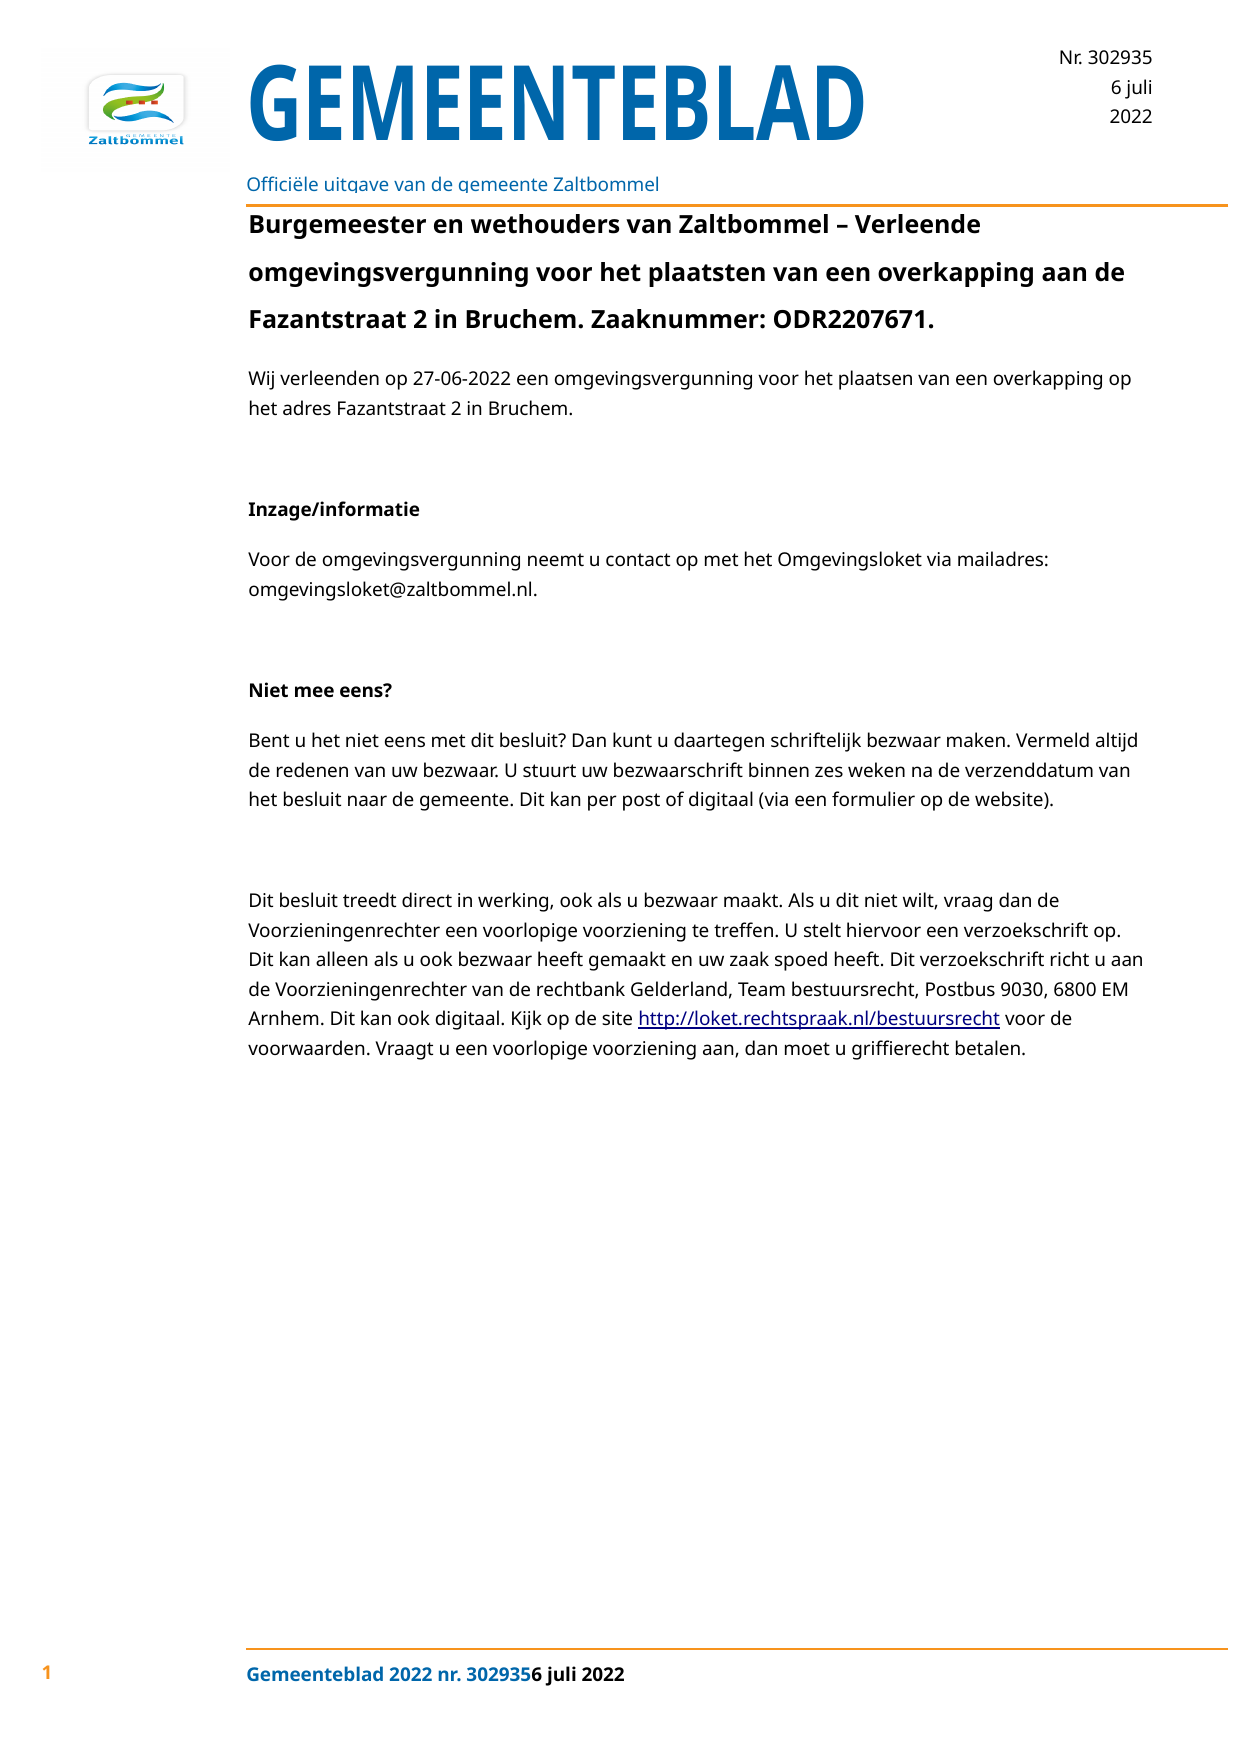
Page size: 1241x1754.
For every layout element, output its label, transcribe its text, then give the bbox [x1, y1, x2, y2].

text Voor de omgevingsvergunning neemt u contact op met het Omgevingsloket via mailadres: omgevingsloket@zaltbommel.nl. [248, 546, 1152, 602]
text Niet mee eens? [248, 677, 1152, 702]
text Wij verleenden op 27-06-2022 een omgevingsvergunning voor het plaatsen van een overkapping op het adres Fazantstraat 2 in Bruchem. [248, 366, 1152, 421]
text Dit besluit treedt direct in werking, ook als u bezwaar maakt. Als u dit niet wilt, vraag dan de Voorzieningenrechter een voorlopige voorziening te treffen. U stelt hiervoor een verzoekschrift op. Dit kan alleen als u ook bezwaar heeft gemaakt en uw zaak spoed heeft. Dit verzoekschrift richt u aan de Voorzieningenrechter van de rechtbank Gelderland, Team bestuursrecht, Postbus 9030, 6800 EM Arnhem. Dit kan ook digitaal. Kijk op de site http://loket.rechtspraak.nl/bestuursrecht voor de voorwaarden. Vraagt u een voorlopige voorziening aan, dan moet u griffierecht betalen. [248, 887, 1152, 1061]
text Bent u het niet eens met dit besluit? Dan kunt u daartegen schriftelijk bezwaar maken. Vermeld altijd de redenen van uw bezwaar. U stuurt uw bezwaarschrift binnen zes weken na de verzenddatum van het besluit naar de gemeente. Dit kan per post of digitaal (via een formulier op de website). [248, 727, 1152, 812]
text Inzage/informatie [248, 496, 1152, 522]
text Burgemeester en wethouders van Zaltbommel – Verleende omgevingsvergunning voor het plaatsten van een overkapping aan de Fazantstraat 2 in Bruchem. Zaaknummer: ODR2207671. [248, 207, 1152, 336]
picture [41, 47, 231, 172]
